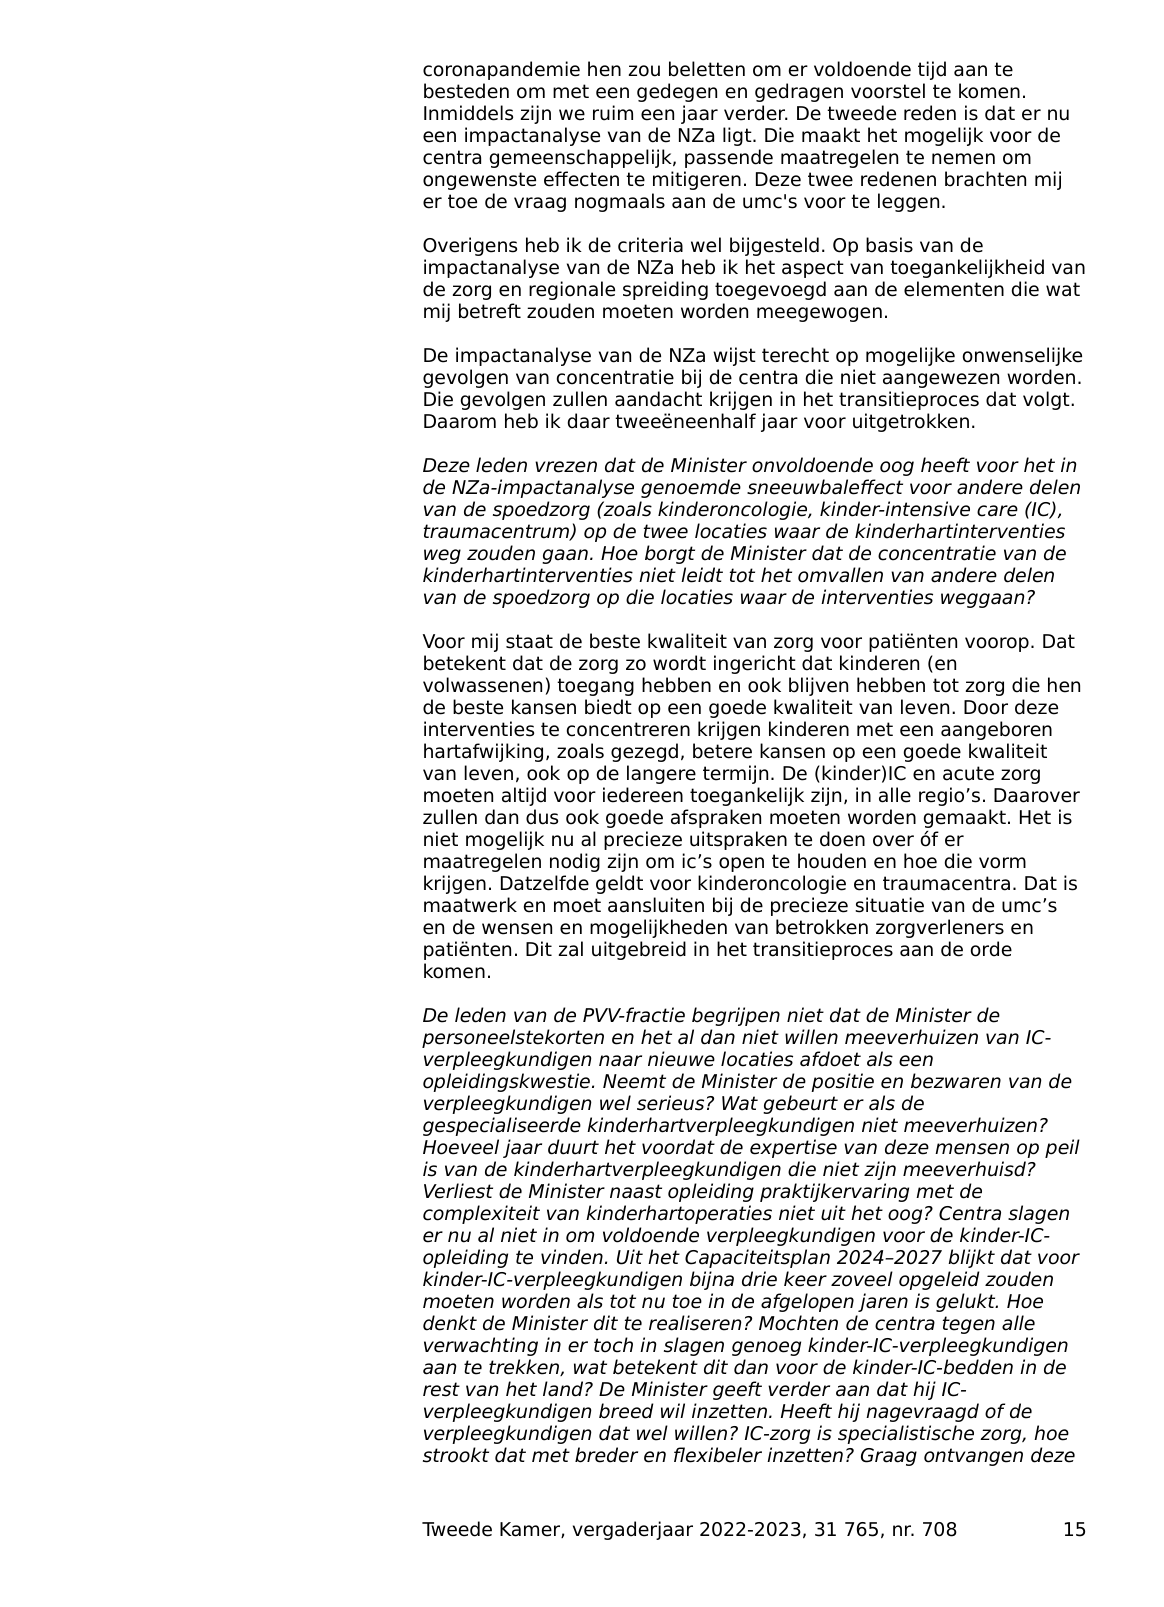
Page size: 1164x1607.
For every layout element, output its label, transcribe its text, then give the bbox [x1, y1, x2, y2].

text coronapandemie hen zou beletten om er voldoende tijd aan te besteden om met een gedegen en gedragen voorstel te komen. Inmiddels zijn we ruim een jaar verder. De tweede reden is dat er nu een impactanalyse van de NZa ligt. Die maakt het mogelijk voor de centra gemeenschappelijk, passende maatregelen te nemen om ongewenste effecten te mitigeren. Deze twee redenen brachten mij er toe de vraag nogmaals aan de umc's voor te leggen. [422, 59, 1087, 213]
text De leden van de PVV-fractie begrijpen niet dat de Minister de personeelstekorten en het al dan niet willen meeverhuizen van IC-verpleegkundigen naar nieuwe locaties afdoet als een opleidingskwestie. Neemt de Minister de positie en bezwaren van de verpleegkundigen wel serieus? Wat gebeurt er als de gespecialiseerde kinderhartverpleegkundigen niet meeverhuizen? Hoeveel jaar duurt het voordat de expertise van deze mensen op peil is van de kinderhartverpleegkundigen die niet zijn meeverhuisd? Verliest de Minister naast opleiding praktijkervaring met de complexiteit van kinderhartoperaties niet uit het oog? Centra slagen er nu al niet in om voldoende verpleegkundigen voor de kinder-IC-opleiding te vinden. Uit het Capaciteitsplan 2024–2027 blijkt dat voor kinder-IC-verpleegkundigen bijna drie keer zoveel opgeleid zouden moeten worden als tot nu toe in de afgelopen jaren is gelukt. Hoe denkt de Minister dit te realiseren? Mochten de centra tegen alle verwachting in er toch in slagen genoeg kinder-IC-verpleegkundigen aan te trekken, wat betekent dit dan voor de kinder-IC-bedden in de rest van het land? De Minister geeft verder aan dat hij IC-verpleegkundigen breed wil inzetten. Heeft hij nagevraagd of de verpleegkundigen dat wel willen? IC-zorg is specialistische zorg, hoe strookt dat met breder en flexibeler inzetten? Graag ontvangen deze [422, 1005, 1087, 1467]
text Deze leden vrezen dat de Minister onvoldoende oog heeft voor het in de NZa-impactanalyse genoemde sneeuwbaleffect voor andere delen van de spoedzorg (zoals kinderoncologie, kinder-intensive care (IC), traumacentrum) op de twee locaties waar de kinderhartinterventies weg zouden gaan. Hoe borgt de Minister dat de concentratie van de kinderhartinterventies niet leidt tot het omvallen van andere delen van de spoedzorg op die locaties waar de interventies weggaan? [422, 455, 1087, 609]
text De impactanalyse van de NZa wijst terecht op mogelijke onwenselijke gevolgen van concentratie bij de centra die niet aangewezen worden. Die gevolgen zullen aandacht krijgen in het transitieproces dat volgt. Daarom heb ik daar tweeëneenhalf jaar voor uitgetrokken. [422, 345, 1087, 433]
text Voor mij staat de beste kwaliteit van zorg voor patiënten voorop. Dat betekent dat de zorg zo wordt ingericht dat kinderen (en volwassenen) toegang hebben en ook blijven hebben tot zorg die hen de beste kansen biedt op een goede kwaliteit van leven. Door deze interventies te concentreren krijgen kinderen met een aangeboren hartafwijking, zoals gezegd, betere kansen op een goede kwaliteit van leven, ook op de langere termijn. De (kinder)IC en acute zorg moeten altijd voor iedereen toegankelijk zijn, in alle regio’s. Daarover zullen dan dus ook goede afspraken moeten worden gemaakt. Het is niet mogelijk nu al precieze uitspraken te doen over óf er maatregelen nodig zijn om ic’s open te houden en hoe die vorm krijgen. Datzelfde geldt voor kinderoncologie en traumacentra. Dat is maatwerk en moet aansluiten bij de precieze situatie van de umc’s en de wensen en mogelijkheden van betrokken zorgverleners en patiënten. Dit zal uitgebreid in het transitieproces aan de orde komen. [422, 631, 1087, 983]
text Overigens heb ik de criteria wel bijgesteld. Op basis van de impactanalyse van de NZa heb ik het aspect van toegankelijkheid van de zorg en regionale spreiding toegevoegd aan de elementen die wat mij betreft zouden moeten worden meegewogen. [422, 235, 1087, 323]
